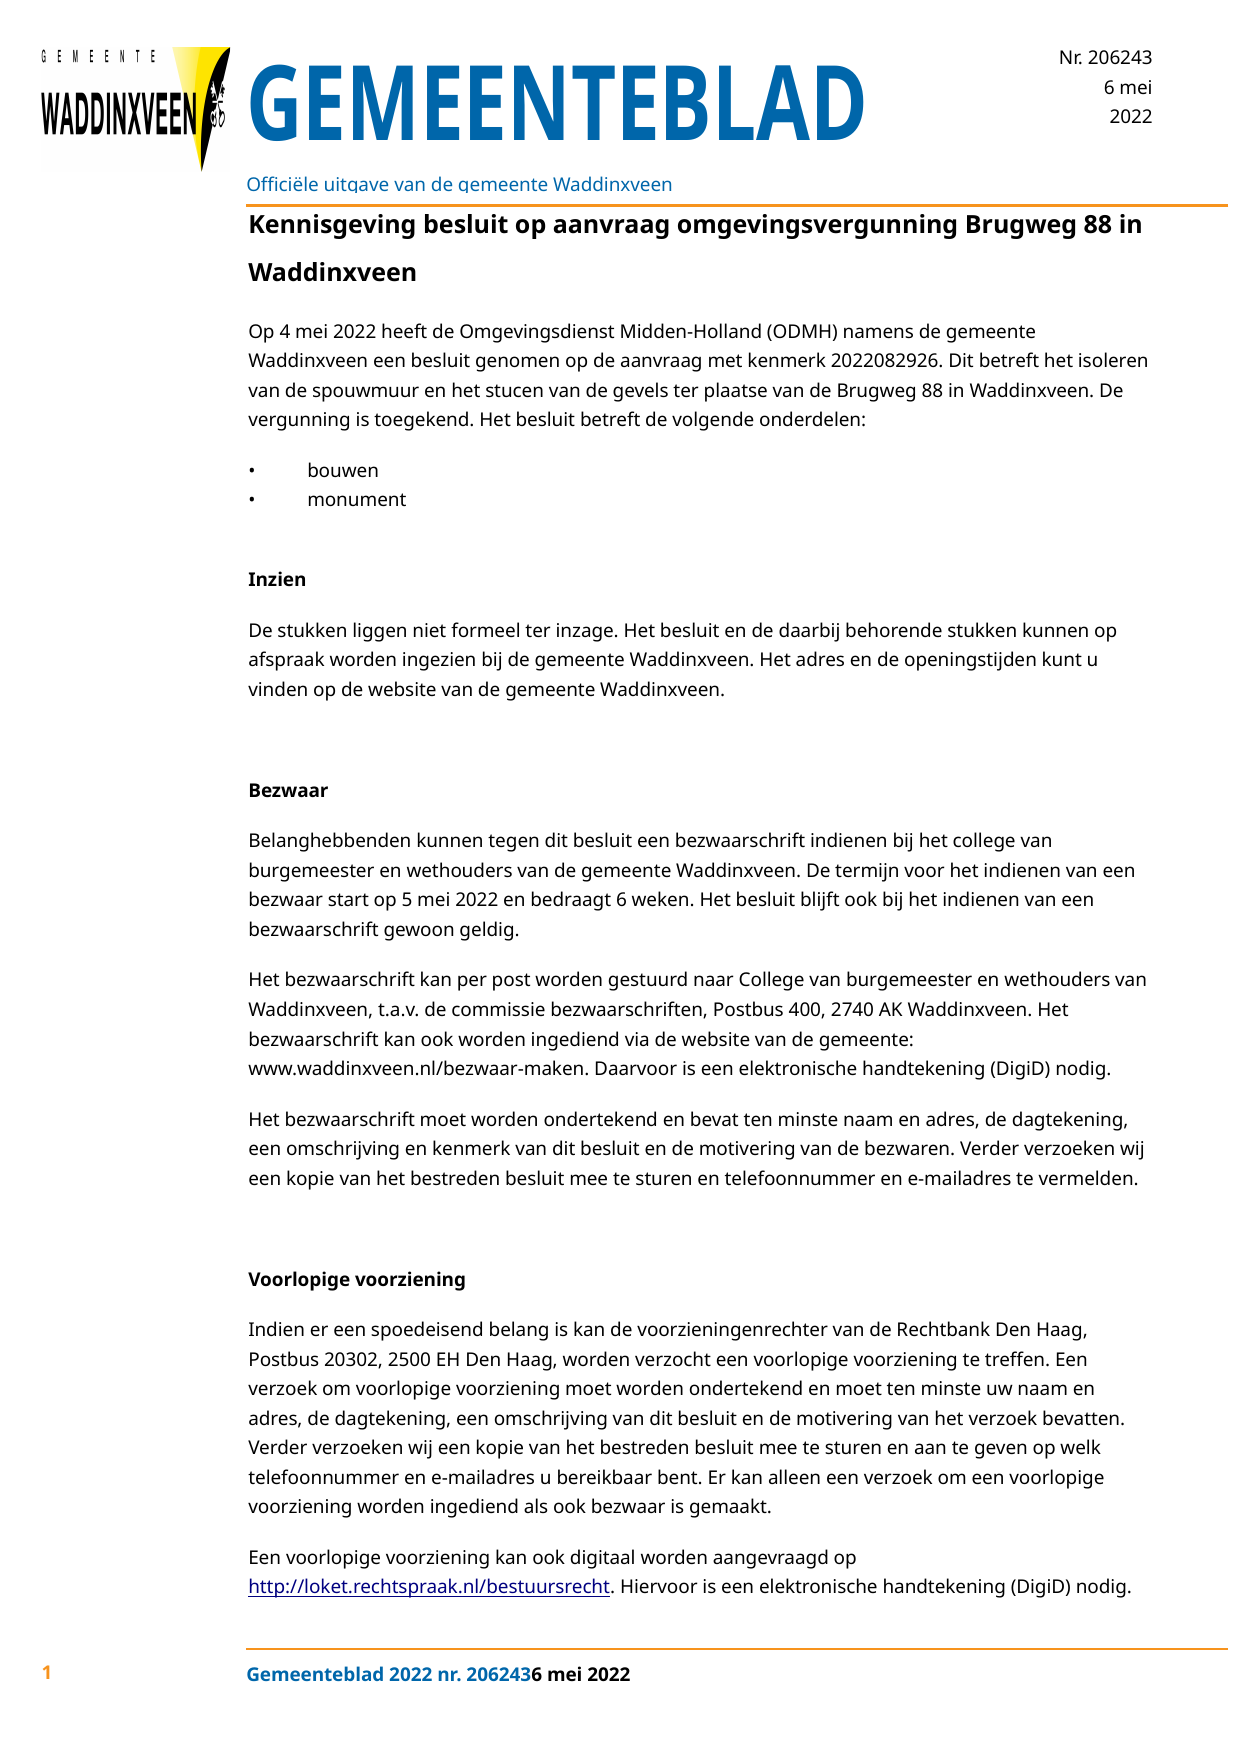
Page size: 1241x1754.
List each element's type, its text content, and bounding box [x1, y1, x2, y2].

text Kennisgeving besluit op aanvraag omgevingsvergunning Brugweg 88 in Waddinxveen [248, 207, 1152, 288]
text Bezwaar [248, 777, 1152, 803]
list bouwen [248, 457, 1152, 483]
text Indien er een spoedeisend belang is kan de voorzieningenrechter van de Rechtbank Den Haag, Postbus 20302, 2500 EH Den Haag, worden verzocht een voorlopige voorziening te treffen. Een verzoek om voorlopige voorziening moet worden ondertekend en moet ten minste uw naam en adres, de dagtekening, een omschrijving van dit besluit en de motivering van het verzoek bevatten. Verder verzoeken wij een kopie van het bestreden besluit mee te sturen en aan te geven op welk telefoonnummer en e-mailadres u bereikbaar bent. Er kan alleen een verzoek om een voorlopige voorziening worden ingediend als ook bezwaar is gemaakt. [248, 1316, 1152, 1519]
text Op 4 mei 2022 heeft de Omgevingsdienst Midden-Holland (ODMH) namens de gemeente Waddinxveen een besluit genomen op de aanvraag met kenmerk 2022082926. Dit betreft het isoleren van de spouwmuur en het stucen van de gevels ter plaatse van de Brugweg 88 in Waddinxveen. De vergunning is toegekend. Het besluit betreft de volgende onderdelen: [248, 318, 1152, 432]
picture [41, 47, 231, 172]
text Het bezwaarschrift moet worden ondertekend en bevat ten minste naam en adres, de dagtekening, een omschrijving en kenmerk van dit besluit en de motivering van de bezwaren. Verder verzoeken wij een kopie van het bestreden besluit mee te sturen en telefoonnummer en e-mailadres te vermelden. [248, 1106, 1152, 1191]
text De stukken liggen niet formeel ter inzage. Het besluit en de daarbij behorende stukken kunnen op afspraak worden ingezien bij de gemeente Waddinxveen. Het adres en de openingstijden kunt u vinden op de website van de gemeente Waddinxveen. [248, 617, 1152, 702]
list monument [248, 487, 1152, 512]
text Het bezwaarschrift kan per post worden gestuurd naar College van burgemeester en wethouders van Waddinxveen, t.a.v. de commissie bezwaarschriften, Postbus 400, 2740 AK Waddinxveen. Het bezwaarschrift kan ook worden ingediend via de website van de gemeente: www.waddinxveen.nl/bezwaar-maken. Daarvoor is een elektronische handtekening (DigiD) nodig. [248, 967, 1152, 1081]
text Voorlopige voorziening [248, 1266, 1152, 1292]
text Belanghebbenden kunnen tegen dit besluit een bezwaarschrift indienen bij het college van burgemeester en wethouders van de gemeente Waddinxveen. De termijn voor het indienen van een bezwaar start op 5 mei 2022 en bedraagt 6 weken. Het besluit blijft ook bij het indienen van een bezwaarschrift gewoon geldig. [248, 827, 1152, 942]
text Een voorlopige voorziening kan ook digitaal worden aangevraagd op http://loket.rechtspraak.nl/bestuursrecht. Hiervoor is een elektronische handtekening (DigiD) nodig. [248, 1544, 1152, 1599]
text Inzien [248, 567, 1152, 592]
